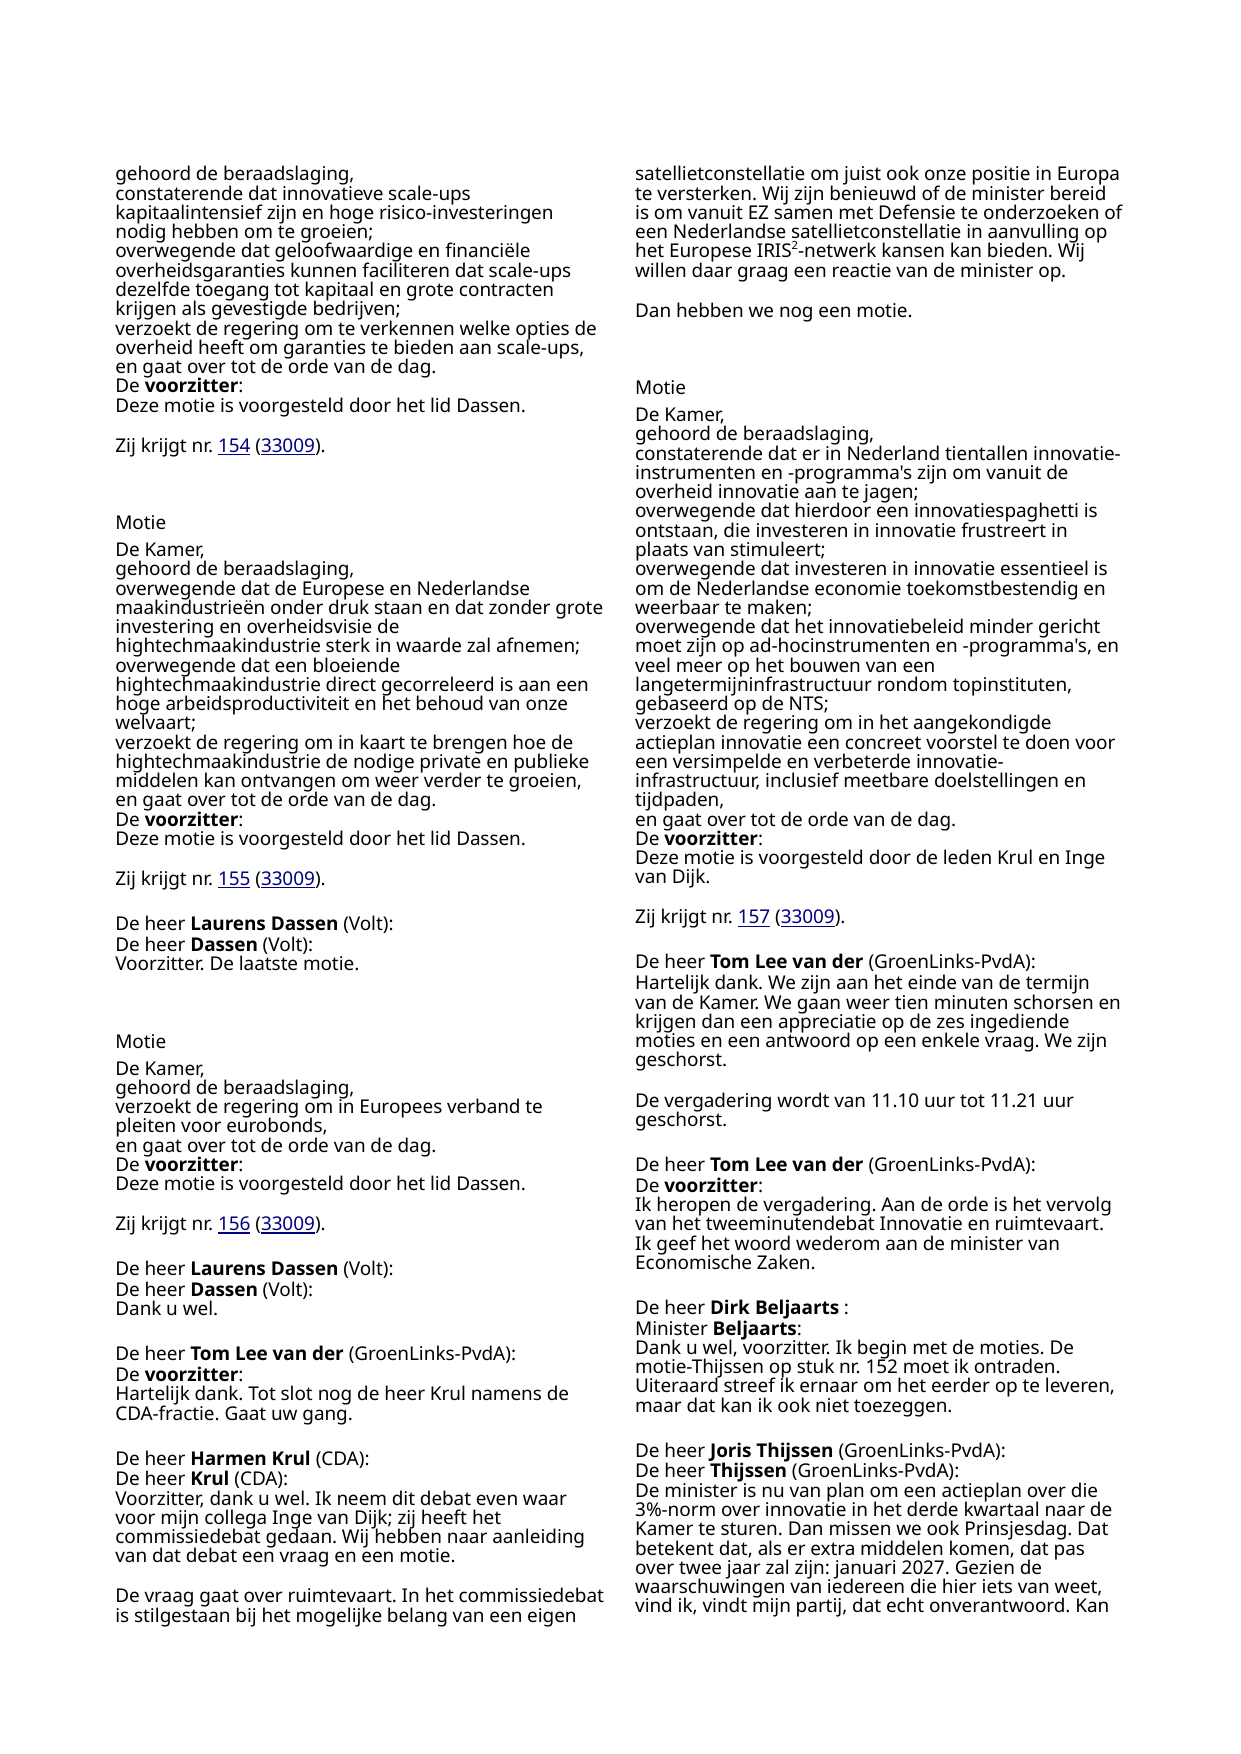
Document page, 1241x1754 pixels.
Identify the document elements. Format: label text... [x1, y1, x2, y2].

text en gaat over tot de orde van de dag. [115, 358, 605, 377]
text gehoord de beraadslaging, [115, 165, 605, 184]
text Dan hebben we nog een motie. [635, 302, 1125, 321]
text Voorzitter, dank u wel. Ik neem dit debat even waar voor mijn collega Inge van Dijk; zij heeft het commissiedebat gedaan. Wij hebben naar aanleiding van dat debat een vraag en een motie. [115, 1490, 605, 1567]
text De heer Tom Lee van der (GroenLinks-PvdA): [115, 1340, 605, 1366]
text De Kamer, [635, 406, 1125, 425]
text De voorzitter: [115, 377, 605, 397]
text overwegende dat geloofwaardige en financiële overheidsgaranties kunnen faciliteren dat scale-ups dezelfde toegang tot kapitaal en grote contracten krijgen als gevestigde bedrijven; [115, 242, 605, 319]
text Zij krijgt nr. 154 (33009). [115, 437, 605, 456]
text verzoekt de regering om in Europees verband te pleiten voor eurobonds, [115, 1098, 605, 1137]
text en gaat over tot de orde van de dag. [635, 811, 1125, 830]
text De heer Laurens Dassen (Volt): [115, 910, 605, 936]
text Deze motie is voorgesteld door het lid Dassen. [115, 1175, 605, 1194]
text Deze motie is voorgesteld door het lid Dassen. [115, 830, 605, 849]
text Voorzitter. De laatste motie. [115, 955, 605, 974]
text De heer Laurens Dassen (Volt): [115, 1255, 605, 1281]
text Deze motie is voorgesteld door de leden Krul en Inge van Dijk. [635, 849, 1125, 888]
text verzoekt de regering om in het aangekondigde actieplan innovatie een concreet voorstel te doen voor een versimpelde en verbeterde innovatie-infrastructuur, inclusief meetbare doelstellingen en tijdpaden, [635, 714, 1125, 811]
text overwegende dat hierdoor een innovatiespaghetti is ontstaan, die investeren in innovatie frustreert in plaats van stimuleert; [635, 502, 1125, 560]
text De voorzitter: [115, 811, 605, 830]
text Motie [115, 1028, 605, 1053]
text gehoord de beraadslaging, [635, 425, 1125, 444]
text gehoord de beraadslaging, [115, 560, 605, 579]
text De heer Thijssen (GroenLinks-PvdA): [635, 1462, 1125, 1482]
text Zij krijgt nr. 157 (33009). [635, 908, 1125, 928]
text Hartelijk dank. Tot slot nog de heer Krul namens de CDA-fractie. Gaat uw gang. [115, 1385, 605, 1424]
text Zij krijgt nr. 156 (33009). [115, 1215, 605, 1234]
text verzoekt de regering om in kaart te brengen hoe de hightechmaakindustrie de nodige private en publieke middelen kan ontvangen om weer verder te groeien, [115, 734, 605, 791]
text overwegende dat de Europese en Nederlandse maakindustrieën onder druk staan en dat zonder grote investering en overheidsvisie de hightechmaakindustrie sterk in waarde zal afnemen; [115, 579, 605, 657]
text Motie [115, 509, 605, 535]
text satellietconstellatie om juist ook onze positie in Europa te versterken. Wij zijn benieuwd of de minister bereid is om vanuit EZ samen met Defensie te onderzoeken of een Nederlandse satellietconstellatie in aanvulling op het Europese IRIS2-netwerk kansen kan bieden. Wij willen daar graag een reactie van de minister op. [635, 165, 1125, 281]
text De heer Dirk Beljaarts : [635, 1294, 1125, 1319]
text De Kamer, [115, 1059, 605, 1079]
text Motie [635, 374, 1125, 400]
text De voorzitter: [115, 1156, 605, 1175]
text overwegende dat investeren in innovatie essentieel is om de Nederlandse economie toekomstbestendig en weerbaar te maken; [635, 560, 1125, 618]
text De Kamer, [115, 541, 605, 560]
text De heer Joris Thijssen (GroenLinks-PvdA): [635, 1437, 1125, 1462]
text overwegende dat het innovatiebeleid minder gericht moet zijn op ad-hocinstrumenten en -programma's, en veel meer op het bouwen van een langetermijninfrastructuur rondom topinstituten, gebaseerd op de NTS; [635, 618, 1125, 714]
text gehoord de beraadslaging, [115, 1079, 605, 1098]
text Dank u wel, voorzitter. Ik begin met de moties. De motie-Thijssen op stuk nr. 152 moet ik ontraden. Uiteraard streef ik ernaar om het eerder op te leveren, maar dat kan ik ook niet toezeggen. [635, 1339, 1125, 1416]
text De heer Dassen (Volt): [115, 1281, 605, 1300]
text De voorzitter: [115, 1366, 605, 1385]
text overwegende dat een bloeiende hightechmaakindustrie direct gecorreleerd is aan een hoge arbeidsproductiviteit en het behoud van onze welvaart; [115, 657, 605, 734]
text De voorzitter: [635, 830, 1125, 849]
text De heer Dassen (Volt): [115, 936, 605, 955]
text constaterende dat er in Nederland tientallen innovatie-instrumenten en -programma's zijn om vanuit de overheid innovatie aan te jagen; [635, 444, 1125, 502]
text en gaat over tot de orde van de dag. [115, 1137, 605, 1156]
text De voorzitter: [635, 1177, 1125, 1196]
text Deze motie is voorgesteld door het lid Dassen. [115, 397, 605, 416]
text De minister is nu van plan om een actieplan over die 3%-norm over innovatie in het derde kwartaal naar de Kamer te sturen. Dan missen we ook Prinsjesdag. Dat betekent dat, als er extra middelen komen, dat pas over twee jaar zal zijn: januari 2027. Gezien de waarschuwingen van iedereen die hier iets van weet, vind ik, vindt mijn partij, dat echt onverantwoord. Kan [635, 1482, 1125, 1617]
text constaterende dat innovatieve scale-ups kapitaalintensief zijn en hoge risico-investeringen nodig hebben om te groeien; [115, 184, 605, 242]
text De heer Harmen Krul (CDA): [115, 1445, 605, 1470]
text verzoekt de regering om te verkennen welke opties de overheid heeft om garanties te bieden aan scale-ups, [115, 319, 605, 358]
text De heer Tom Lee van der (GroenLinks-PvdA): [635, 1151, 1125, 1177]
text Hartelijk dank. We zijn aan het einde van de termijn van de Kamer. We gaan weer tien minuten schorsen en krijgen dan een appreciatie op de zes ingediende moties en een antwoord op een enkele vraag. We zijn geschorst. [635, 974, 1125, 1071]
text De vraag gaat over ruimtevaart. In het commissiedebat is stilgestaan bij het mogelijke belang van een eigen [115, 1587, 605, 1626]
text en gaat over tot de orde van de dag. [115, 791, 605, 811]
text De heer Krul (CDA): [115, 1470, 605, 1490]
text De heer Tom Lee van der (GroenLinks-PvdA): [635, 949, 1125, 974]
text De vergadering wordt van 11.10 uur tot 11.21 uur geschorst. [635, 1092, 1125, 1130]
text Ik heropen de vergadering. Aan de orde is het vervolg van het tweeminutendebat Innovatie en ruimtevaart. Ik geef het woord wederom aan de minister van Economische Zaken. [635, 1196, 1125, 1273]
text Dank u wel. [115, 1300, 605, 1319]
text Minister Beljaarts: [635, 1319, 1125, 1339]
text Zij krijgt nr. 155 (33009). [115, 870, 605, 889]
